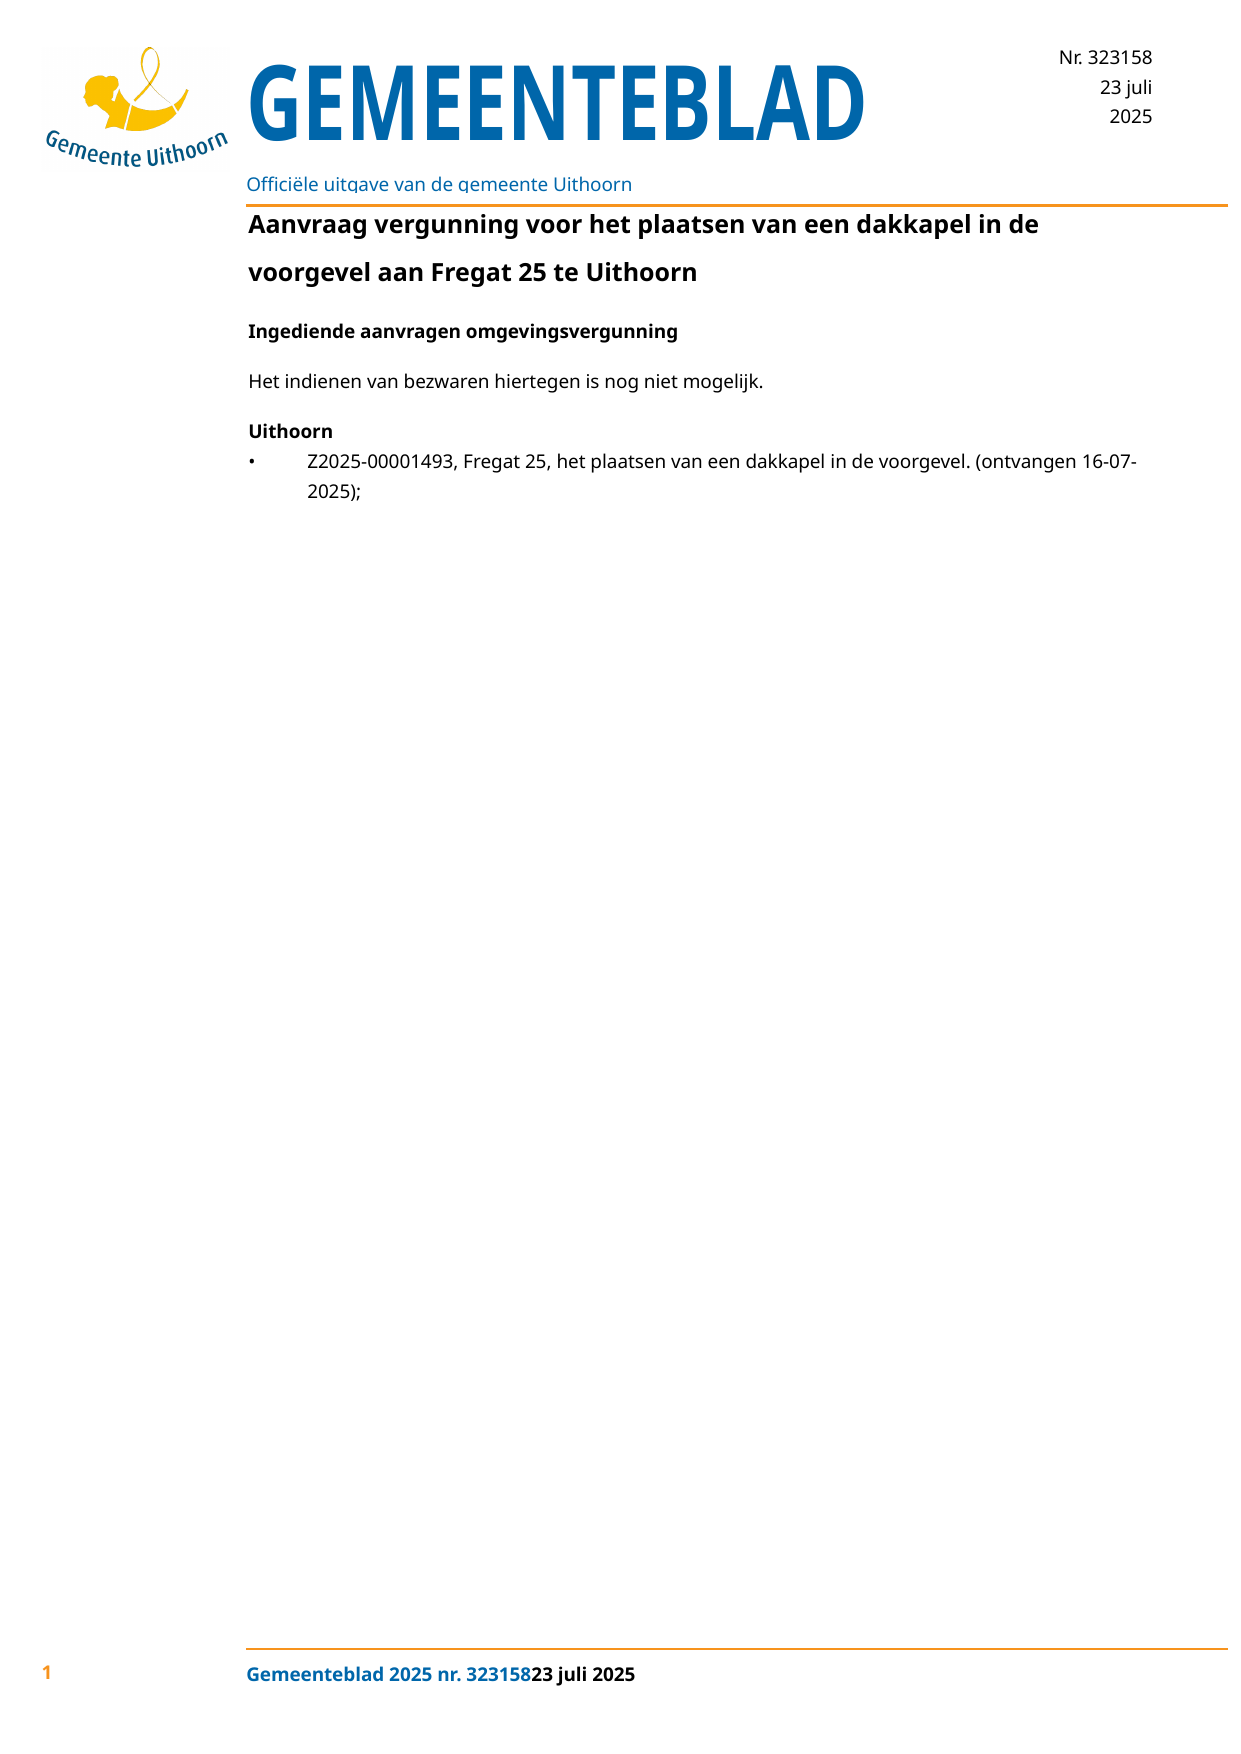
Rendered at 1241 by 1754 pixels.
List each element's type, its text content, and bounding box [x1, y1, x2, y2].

text Aanvraag vergunning voor het plaatsen van een dakkapel in de voorgevel aan Fregat 25 te Uithoorn [248, 207, 1152, 288]
text Het indienen van bezwaren hiertegen is nog niet mogelijk. [248, 368, 1152, 394]
text Ingediende aanvragen omgevingsvergunning [248, 318, 1152, 344]
text Uithoorn [248, 419, 1152, 444]
list Z2025-00001493, Fregat 25, het plaatsen van een dakkapel in de voorgevel. (ontvangen 16-07-2025); [248, 448, 1152, 504]
picture [41, 47, 231, 172]
